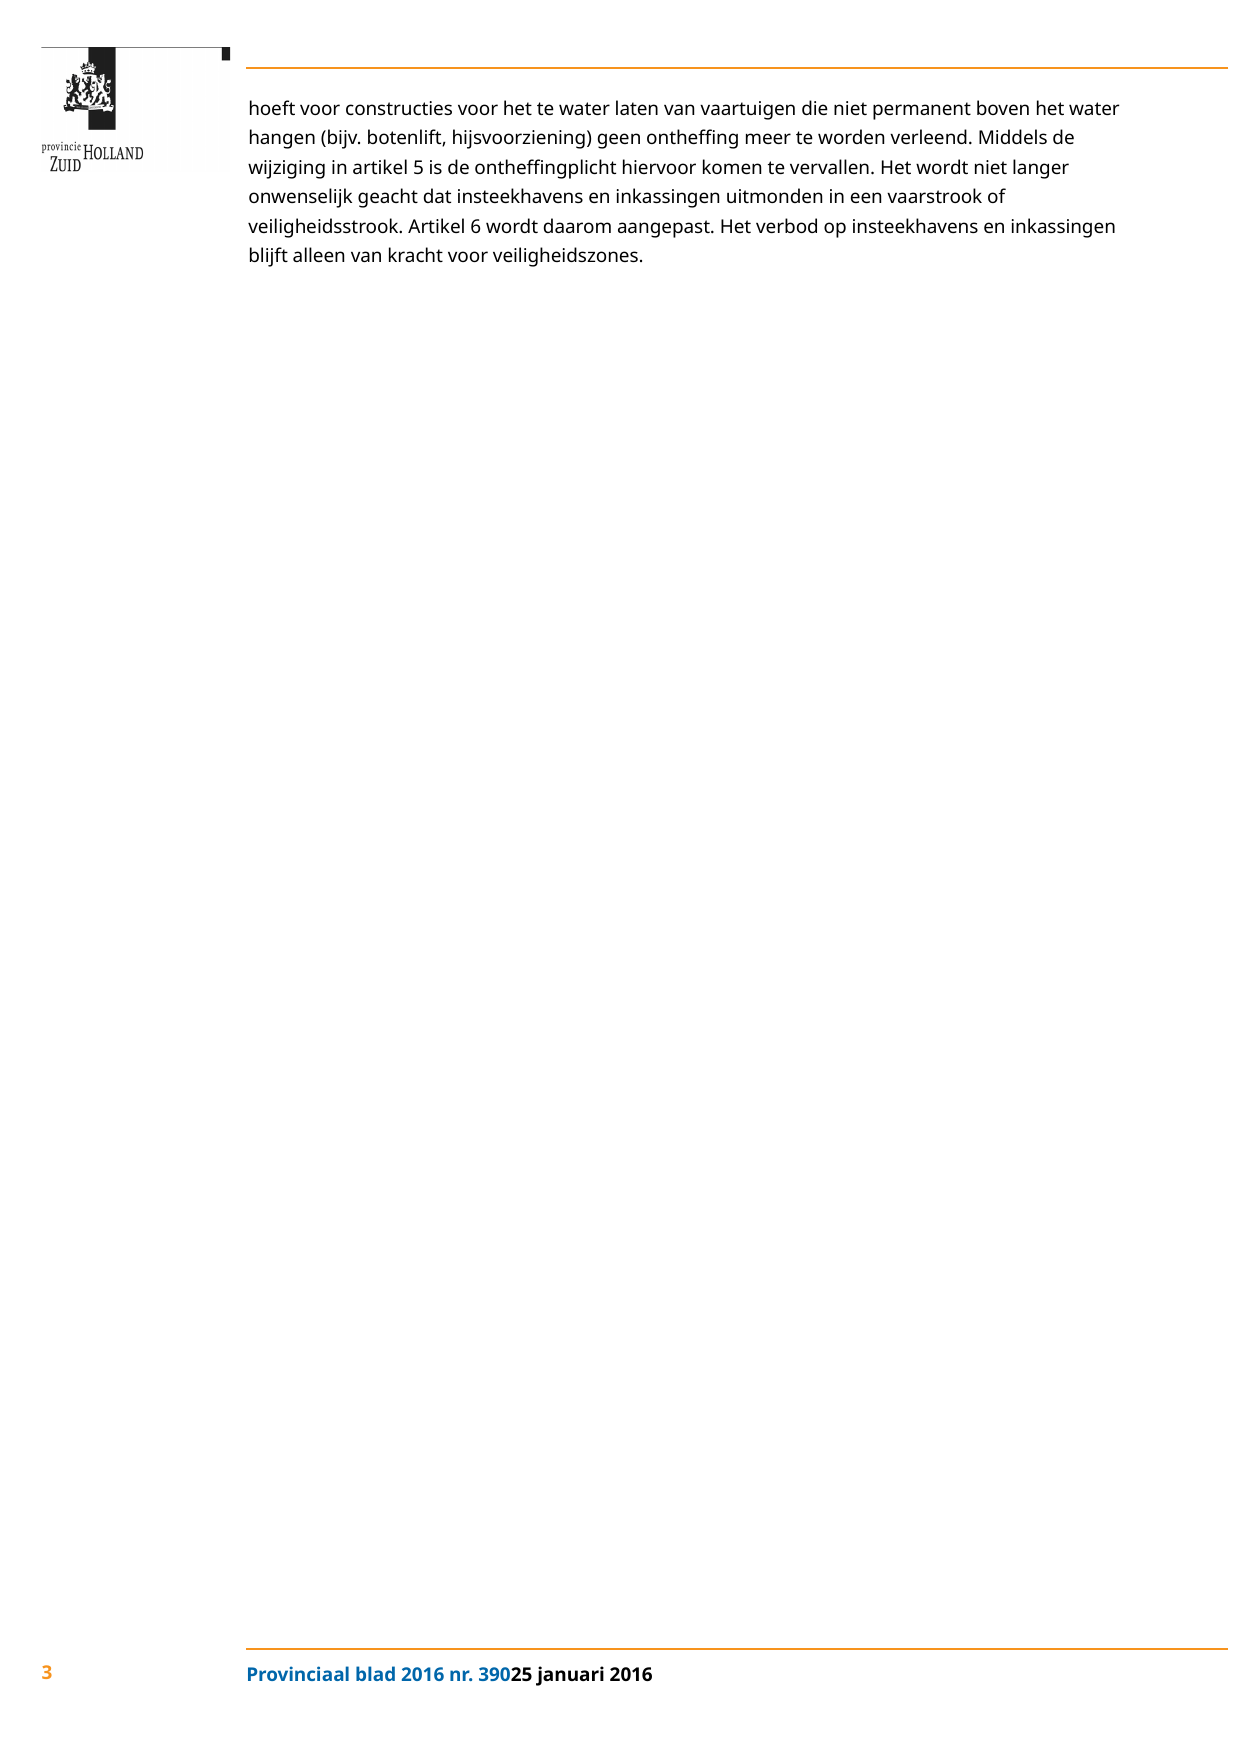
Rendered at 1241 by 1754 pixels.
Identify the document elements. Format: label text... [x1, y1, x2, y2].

text hoeft voor constructies voor het te water laten van vaartuigen die niet permanent boven het water hangen (bijv. botenlift, hijsvoorziening) geen ontheffing meer te worden verleend. Middels de wijziging in artikel 5 is de ontheffingplicht hiervoor komen te vervallen. Het wordt niet langer onwenselijk geacht dat insteekhavens en inkassingen uitmonden in een vaarstrook of veiligheidsstrook. Artikel 6 wordt daarom aangepast. Het verbod op insteekhavens en inkassingen blijft alleen van kracht voor veiligheidszones. [248, 95, 1152, 268]
picture [41, 47, 231, 172]
